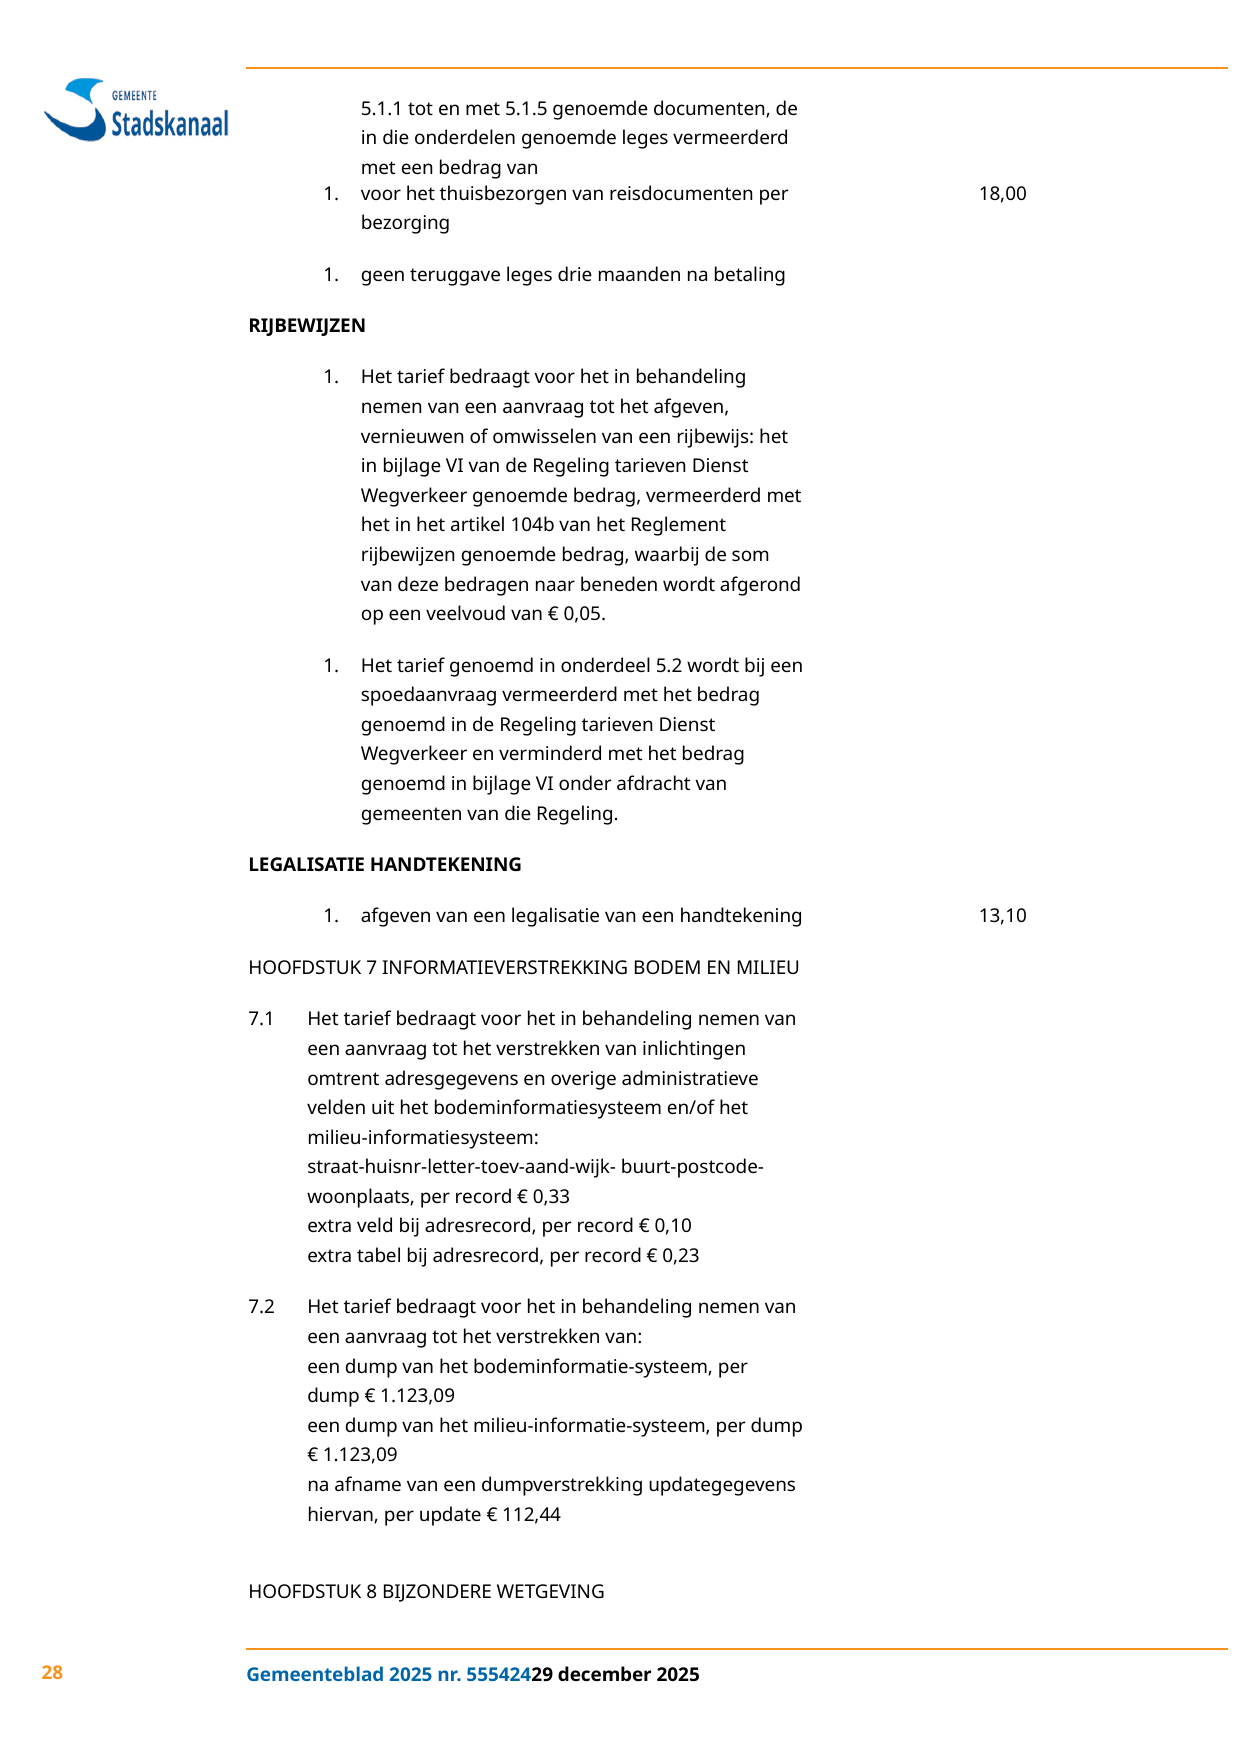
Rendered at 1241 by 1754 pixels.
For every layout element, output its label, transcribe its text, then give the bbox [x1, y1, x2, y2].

table_cell [248, 877, 805, 903]
table_cell [248, 1526, 805, 1552]
table_cell [805, 1006, 978, 1268]
table_cell [979, 980, 1152, 1006]
picture [41, 47, 231, 172]
table_cell [248, 980, 805, 1006]
table_cell LEGALISATIE HANDTEKENING [248, 851, 805, 877]
table_cell [979, 286, 1152, 312]
table_cell [979, 338, 1152, 364]
table_cell [805, 364, 978, 626]
table_cell HOOFDSTUK 7 INFORMATIEVERSTREKKING BODEM EN MILIEU [248, 954, 805, 980]
table_cell voor het thuisbezorgen van reisdocumenten per bezorging [248, 180, 805, 235]
table_cell geen teruggave leges drie maanden na betaling [248, 261, 805, 286]
table_cell 5.1.1 tot en met 5.1.5 genoemde documenten, de in die onderdelen genoemde leges vermeerderd met een bedrag van [248, 95, 805, 180]
table_cell [805, 626, 978, 652]
table_cell [805, 286, 978, 312]
table_cell [248, 338, 805, 364]
table_cell [805, 851, 978, 877]
table_cell [805, 1268, 978, 1294]
table_cell [979, 652, 1152, 825]
table_cell 18,00 [979, 180, 1152, 235]
table_cell [979, 1526, 1152, 1552]
table_cell [805, 652, 978, 825]
table_cell afgeven van een legalisatie van een handtekening [248, 903, 805, 928]
table_cell [248, 235, 805, 261]
table_cell [805, 825, 978, 851]
table_cell [979, 312, 1152, 338]
table_cell [248, 286, 805, 312]
table_cell [979, 1006, 1152, 1268]
table_cell [979, 877, 1152, 903]
table_cell [979, 851, 1152, 877]
table_cell [805, 1578, 978, 1604]
table_cell HOOFDSTUK 8 BIJZONDERE WETGEVING [248, 1578, 805, 1604]
table_cell Het tarief genoemd in onderdeel 5.2 wordt bij een spoedaanvraag vermeerderd met het bedrag genoemd in de Regeling tarieven Dienst Wegverkeer en verminderd met het bedrag genoemd in bijlage VI onder afdracht van gemeenten van die Regeling. [248, 652, 805, 825]
table_cell [248, 1552, 805, 1578]
table_cell [805, 180, 978, 235]
table_cell [805, 261, 978, 286]
table_cell 13,10 [979, 903, 1152, 928]
table_cell [979, 954, 1152, 980]
table_cell [248, 928, 805, 954]
table_cell [805, 95, 978, 180]
table_cell [979, 235, 1152, 261]
table_cell [805, 980, 978, 1006]
table_cell [248, 626, 805, 652]
table_cell [979, 1268, 1152, 1294]
table_cell [979, 261, 1152, 286]
table_cell [805, 338, 978, 364]
table_cell [805, 312, 978, 338]
table_cell [805, 954, 978, 980]
table_cell Het tarief bedraagt voor het in behandeling nemen van een aanvraag tot het verstrekken van inlichtingen omtrent adresgegevens en overige administratieve velden uit het bodeminformatiesysteem en/of het milieu-informatiesysteem: straat-huisnr-letter-toev-aand-wijk- buurt-postcode-woonplaats, per record € 0,33 extra veld bij adresrecord, per record € 0,10 extra tabel bij adresrecord, per record € 0,23 [248, 1006, 805, 1268]
table_cell RIJBEWIJZEN [248, 312, 805, 338]
table_cell [805, 903, 978, 928]
table_cell [805, 1552, 978, 1578]
table_cell [979, 1552, 1152, 1578]
table_cell [979, 626, 1152, 652]
table_cell [979, 95, 1152, 180]
table_cell [805, 1526, 978, 1552]
table_cell [248, 825, 805, 851]
table_cell [248, 1268, 805, 1294]
table_cell [979, 1578, 1152, 1604]
table_cell [805, 877, 978, 903]
table_cell [805, 928, 978, 954]
table_cell Het tarief bedraagt voor het in behandeling nemen van een aanvraag tot het afgeven, vernieuwen of omwisselen van een rijbewijs: het in bijlage VI van de Regeling tarieven Dienst Wegverkeer genoemde bedrag, vermeerderd met het in het artikel 104b van het Reglement rijbewijzen genoemde bedrag, waarbij de som van deze bedragen naar beneden wordt afgerond op een veelvoud van € 0,05. [248, 364, 805, 626]
table_cell [979, 364, 1152, 626]
table_cell Het tarief bedraagt voor het in behandeling nemen van een aanvraag tot het verstrekken van: een dump van het bodeminformatie-systeem, per dump € 1.123,09 een dump van het milieu-informatie-systeem, per dump € 1.123,09 na afname van een dumpverstrekking updategegevens hiervan, per update € 112,44 [248, 1294, 805, 1526]
table_cell [805, 235, 978, 261]
table_cell [979, 928, 1152, 954]
table_cell [979, 825, 1152, 851]
table_cell [979, 1294, 1152, 1526]
table_cell [805, 1294, 978, 1526]
